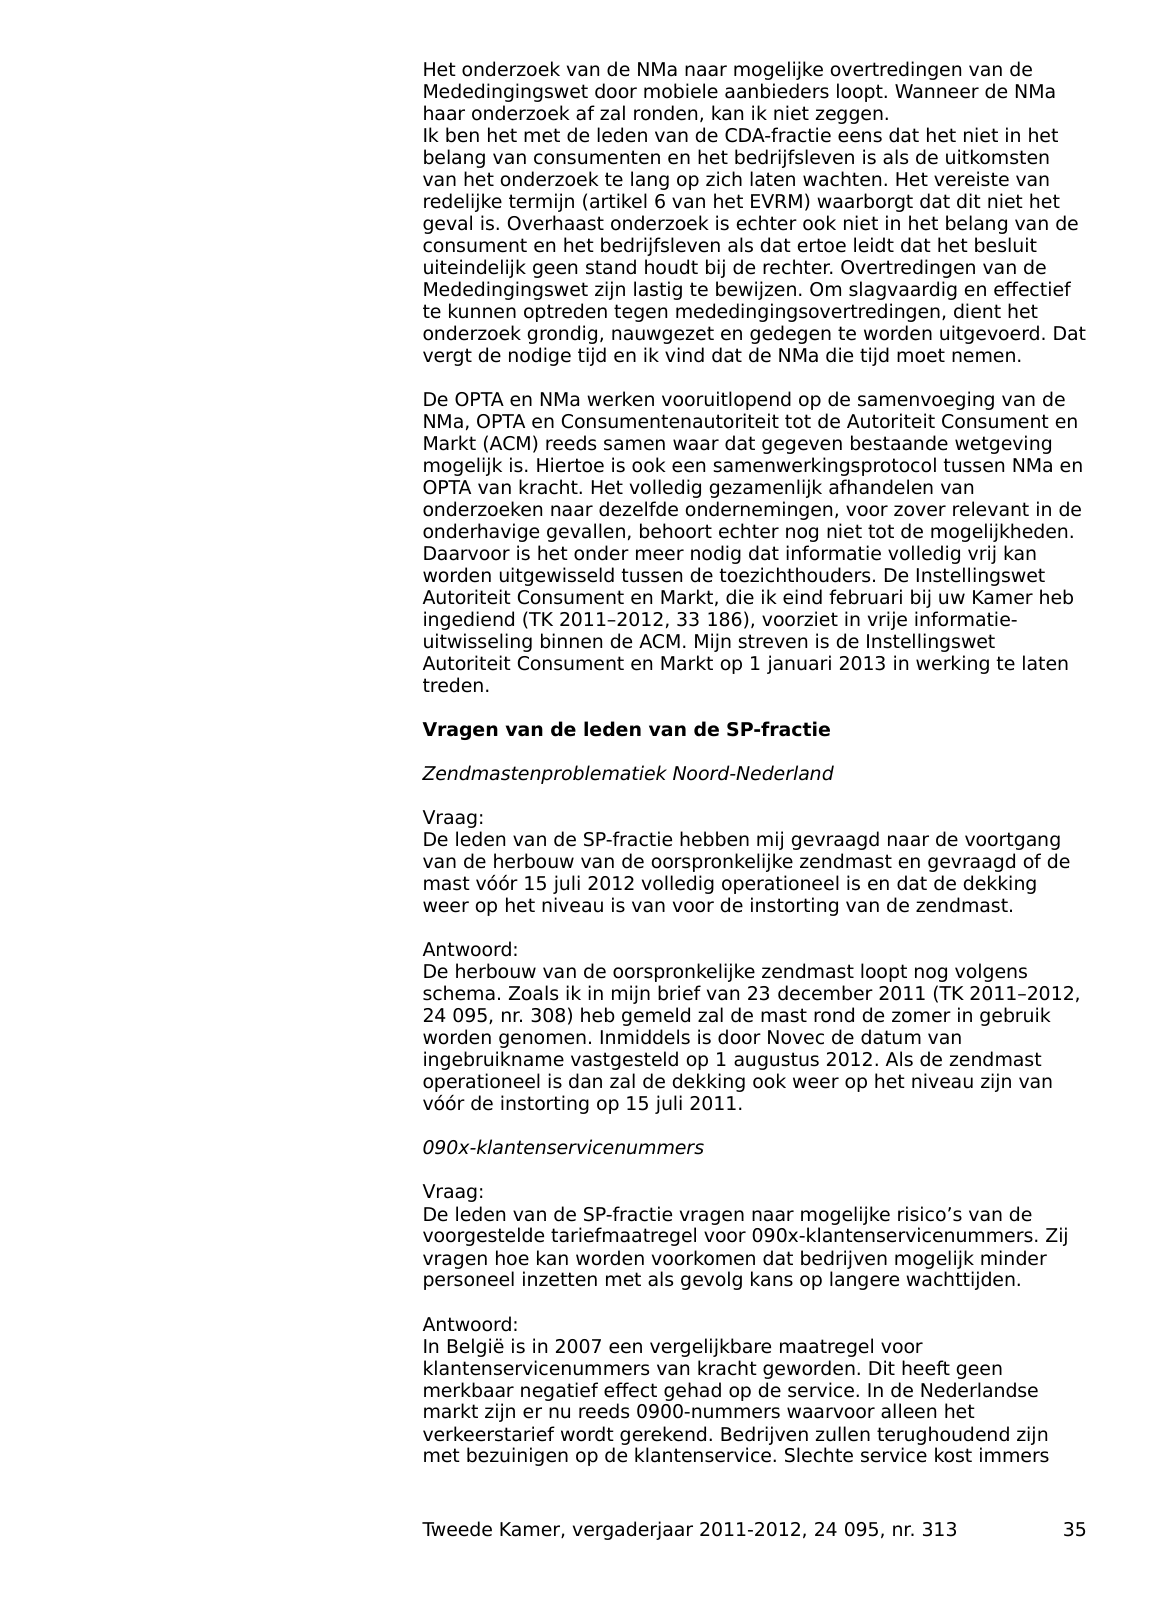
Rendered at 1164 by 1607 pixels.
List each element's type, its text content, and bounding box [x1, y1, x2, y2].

text De leden van de SP-fractie vragen naar mogelijke risico’s van de voorgestelde tariefmaatregel voor 090x-klantenservicenummers. Zij vragen hoe kan worden voorkomen dat bedrijven mogelijk minder personeel inzetten met als gevolg kans op langere wachttijden. [422, 1203, 1087, 1291]
text Vraag: [422, 1181, 1087, 1203]
subtitle Vragen van de leden van de SP-fractie [422, 719, 1087, 741]
text Vraag: [422, 807, 1087, 829]
text Ik ben het met de leden van de CDA-fractie eens dat het niet in het belang van consumenten en het bedrijfsleven is als de uitkomsten van het onderzoek te lang op zich laten wachten. Het vereiste van redelijke termijn (artikel 6 van het EVRM) waarborgt dat dit niet het geval is. Overhaast onderzoek is echter ook niet in het belang van de consument en het bedrijfsleven als dat ertoe leidt dat het besluit uiteindelijk geen stand houdt bij de rechter. Overtredingen van de Mededingingswet zijn lastig te bewijzen. Om slagvaardig en effectief te kunnen optreden tegen mededingingsovertredingen, dient het onderzoek grondig, nauwgezet en gedegen te worden uitgevoerd. Dat vergt de nodige tijd en ik vind dat de NMa die tijd moet nemen. [422, 125, 1087, 367]
subtitle 090x-klantenservicenummers [422, 1137, 1087, 1159]
text De leden van de SP-fractie hebben mij gevraagd naar de voortgang van de herbouw van de oorspronkelijke zendmast en gevraagd of de mast vóór 15 juli 2012 volledig operationeel is en dat de dekking weer op het niveau is van voor de instorting van de zendmast. [422, 829, 1087, 917]
text Antwoord: [422, 1313, 1087, 1336]
text De OPTA en NMa werken vooruitlopend op de samenvoeging van de NMa, OPTA en Consumentenautoriteit tot de Autoriteit Consument en Markt (ACM) reeds samen waar dat gegeven bestaande wetgeving mogelijk is. Hiertoe is ook een samenwerkingsprotocol tussen NMa en OPTA van kracht. Het volledig gezamenlijk afhandelen van onderzoeken naar dezelfde ondernemingen, voor zover relevant in de onderhavige gevallen, behoort echter nog niet tot de mogelijkheden. Daarvoor is het onder meer nodig dat informatie volledig vrij kan worden uitgewisseld tussen de toezichthouders. De Instellingswet Autoriteit Consument en Markt, die ik eind februari bij uw Kamer heb ingediend (TK 2011–2012, 33 186), voorziet in vrije informatie-uitwisseling binnen de ACM. Mijn streven is de Instellingswet Autoriteit Consument en Markt op 1 januari 2013 in werking te laten treden. [422, 389, 1087, 697]
text Het onderzoek van de NMa naar mogelijke overtredingen van de Mededingingswet door mobiele aanbieders loopt. Wanneer de NMa haar onderzoek af zal ronden, kan ik niet zeggen. [422, 59, 1087, 125]
text Antwoord: [422, 939, 1087, 961]
text De herbouw van de oorspronkelijke zendmast loopt nog volgens schema. Zoals ik in mijn brief van 23 december 2011 (TK 2011–2012, 24 095, nr. 308) heb gemeld zal de mast rond de zomer in gebruik worden genomen. Inmiddels is door Novec de datum van ingebruikname vastgesteld op 1 augustus 2012. Als de zendmast operationeel is dan zal de dekking ook weer op het niveau zijn van vóór de instorting op 15 juli 2011. [422, 961, 1087, 1115]
text In België is in 2007 een vergelijkbare maatregel voor klantenservicenummers van kracht geworden. Dit heeft geen merkbaar negatief effect gehad op de service. In de Nederlandse markt zijn er nu reeds 0900-nummers waarvoor alleen het verkeerstarief wordt gerekend. Bedrijven zullen terughoudend zijn met bezuinigen op de klantenservice. Slechte service kost immers [422, 1336, 1087, 1467]
subtitle Zendmastenproblematiek Noord-Nederland [422, 763, 1087, 785]
